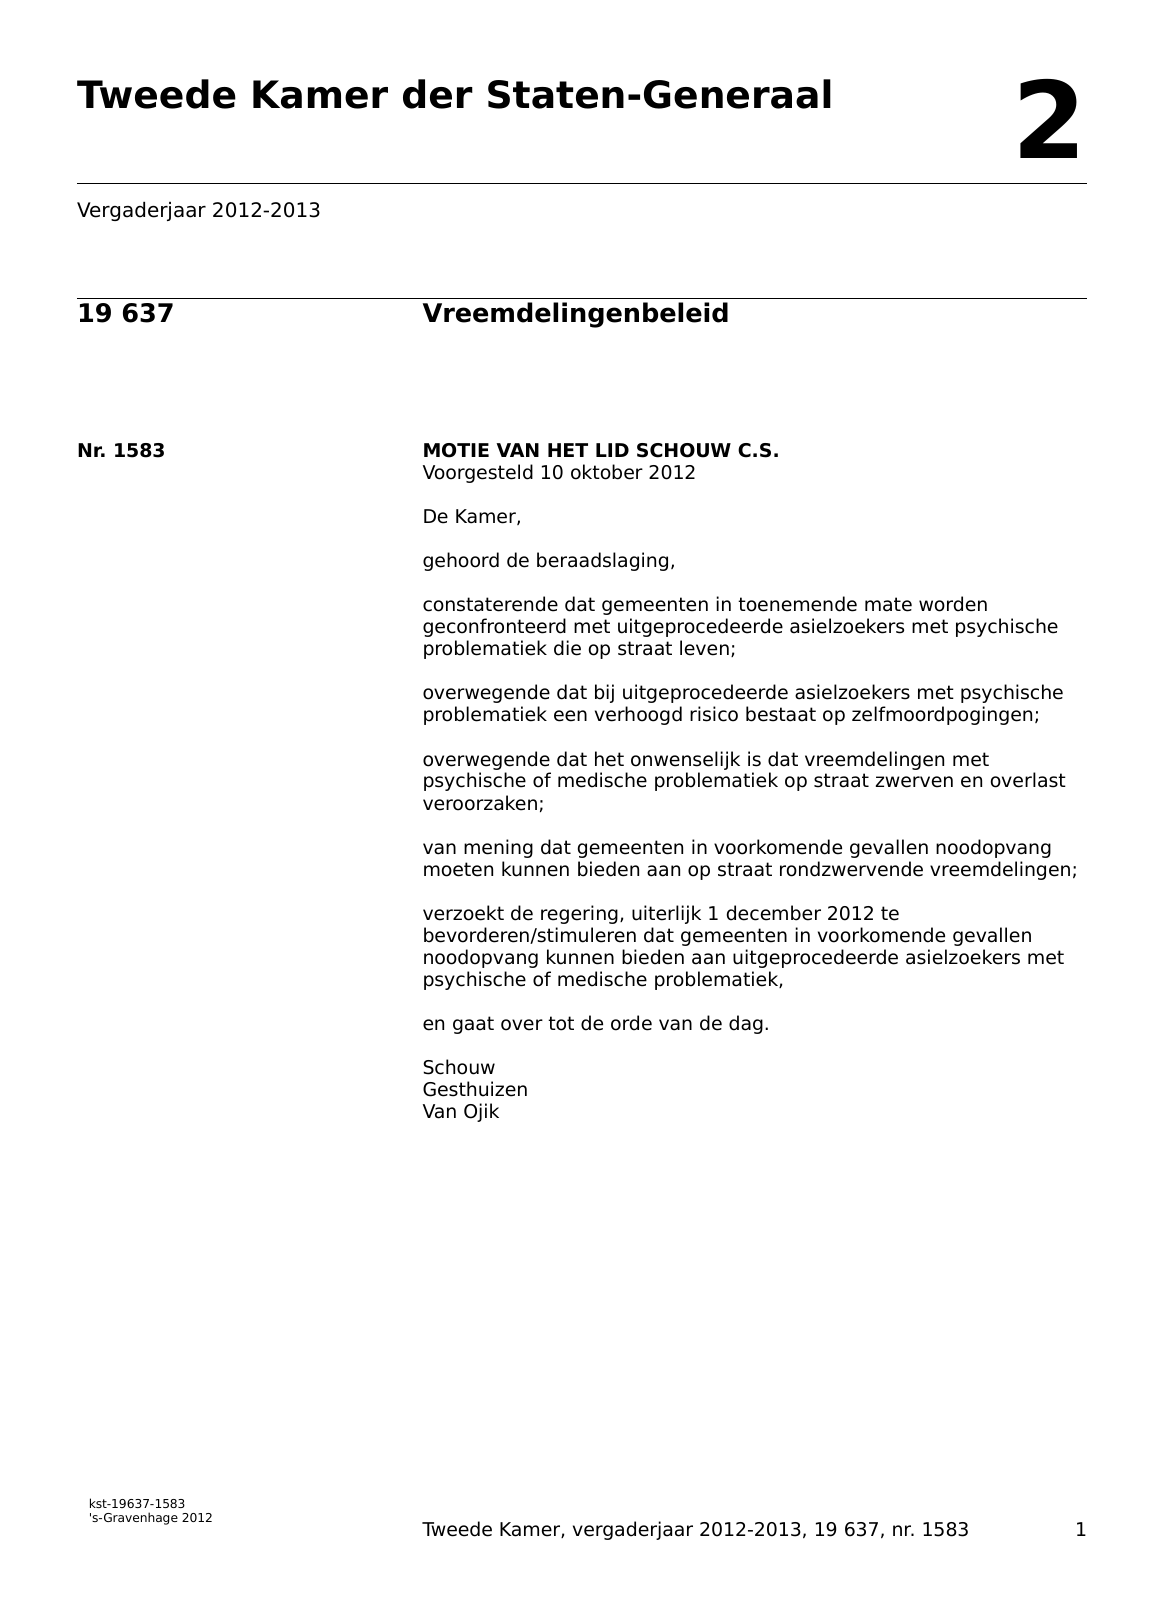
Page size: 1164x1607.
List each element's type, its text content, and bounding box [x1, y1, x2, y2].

text constaterende dat gemeenten in toenemende mate worden geconfronteerd met uitgeprocedeerde asielzoekers met psychische problematiek die op straat leven; [422, 594, 1087, 660]
text overwegende dat het onwenselijk is dat vreemdelingen met psychische of medische problematiek op straat zwerven en overlast veroorzaken; [422, 748, 1087, 814]
subtitle 19 637 Vreemdelingenbeleid [77, 299, 1087, 329]
text gehoord de beraadslaging, [422, 550, 1087, 572]
text Schouw [422, 1057, 1087, 1079]
text van mening dat gemeenten in voorkomende gevallen noodopvang moeten kunnen bieden aan op straat rondzwervende vreemdelingen; [422, 837, 1087, 881]
text De Kamer, [422, 506, 1087, 528]
text Gesthuizen [422, 1079, 1087, 1101]
text kst-19637-1583 [88, 1497, 323, 1511]
text verzoekt de regering, uiterlijk 1 december 2012 te bevorderen/stimuleren dat gemeenten in voorkomende gevallen noodopvang kunnen bieden aan uitgeprocedeerde asielzoekers met psychische of medische problematiek, [422, 903, 1087, 991]
table_header 2 [886, 59, 1087, 183]
text Van Ojik [422, 1101, 1087, 1123]
text overwegende dat bij uitgeprocedeerde asielzoekers met psychische problematiek een verhoogd risico bestaat op zelfmoordpogingen; [422, 682, 1087, 726]
text en gaat over tot de orde van de dag. [422, 1013, 1087, 1035]
table_header Tweede Kamer der Staten-Generaal [77, 59, 886, 183]
subtitle Nr. 1583 MOTIE VAN HET LID SCHOUW C.S. [77, 440, 1087, 462]
text Voorgesteld 10 oktober 2012 [422, 462, 1087, 484]
text 's-Gravenhage 2012 [88, 1511, 323, 1525]
table_cell Vergaderjaar 2012-2013 [77, 184, 1087, 298]
